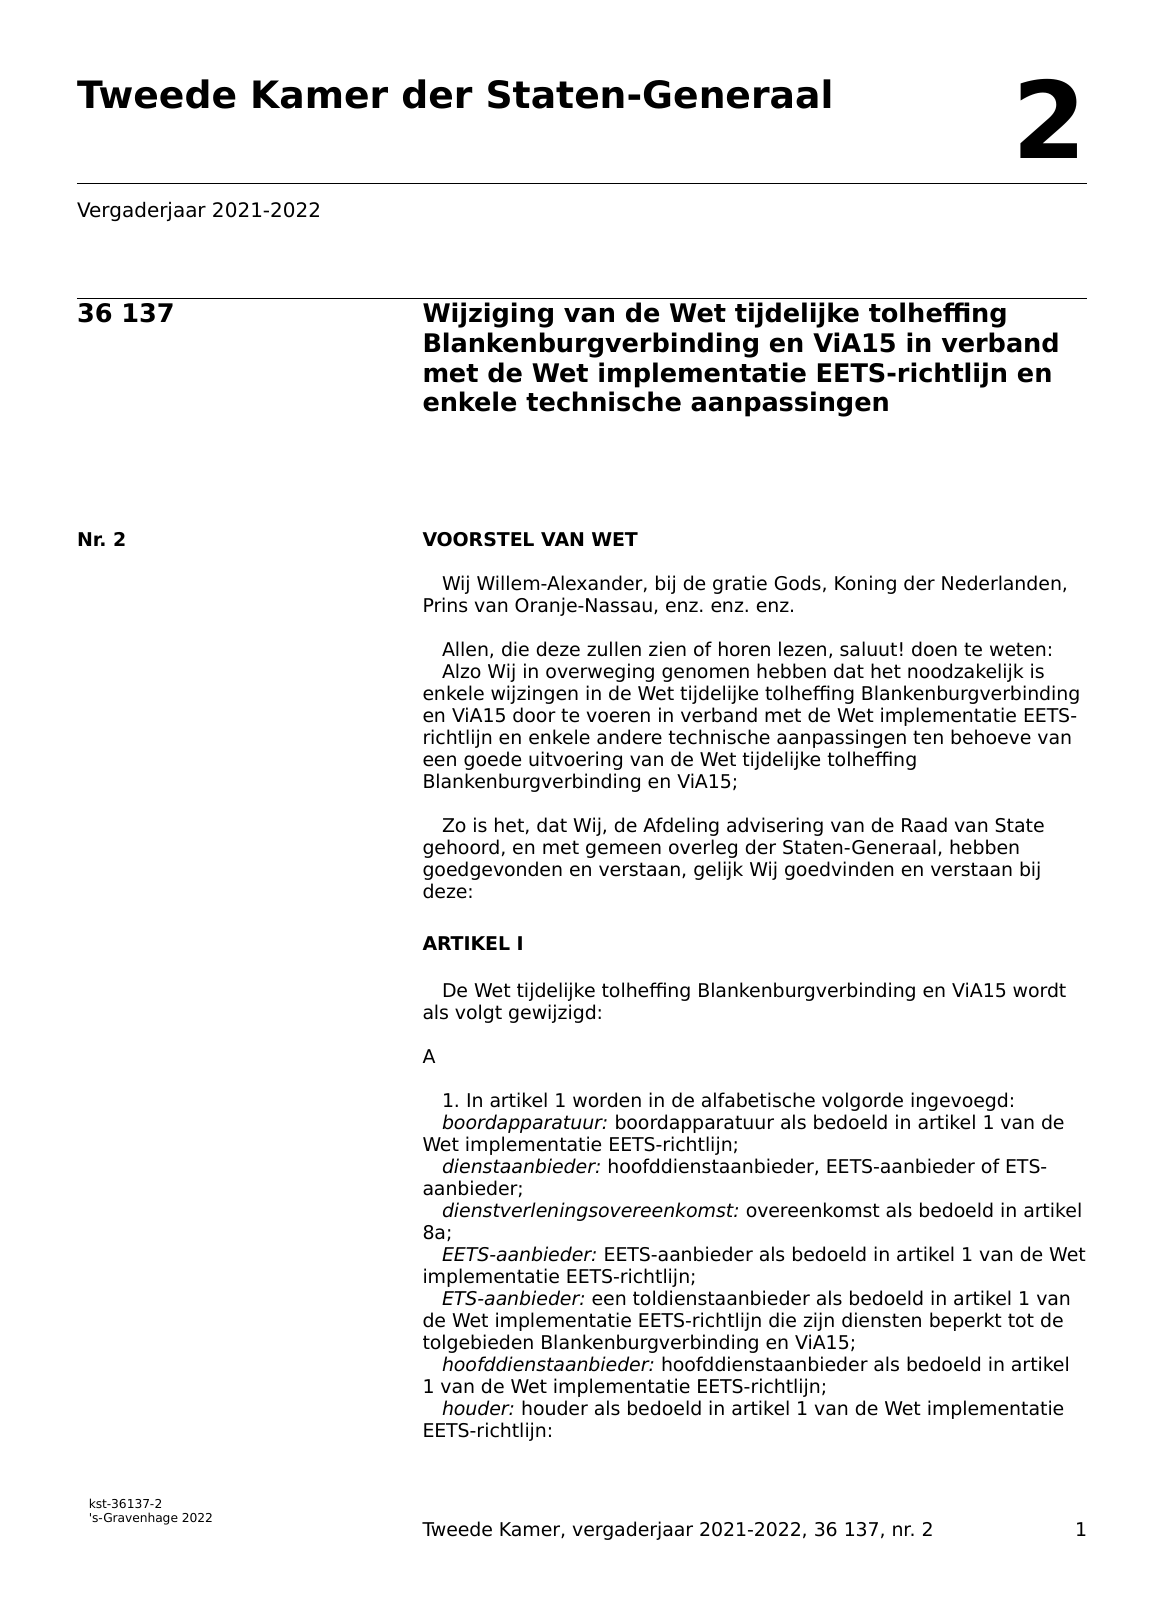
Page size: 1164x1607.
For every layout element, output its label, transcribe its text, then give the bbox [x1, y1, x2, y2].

text 's-Gravenhage 2022 [88, 1511, 323, 1525]
text Allen, die deze zullen zien of horen lezen, saluut! doen te weten: [422, 639, 1087, 661]
subtitle Nr. 2 VOORSTEL VAN WET [77, 529, 1087, 551]
text Zo is het, dat Wij, de Afdeling advisering van de Raad van State gehoord, en met gemeen overleg der Staten-Generaal, hebben goedgevonden en verstaan, gelijk Wij goedvinden en verstaan bij deze: [422, 815, 1087, 903]
text kst-36137-2 [88, 1497, 323, 1511]
text De Wet tijdelijke tolheffing Blankenburgverbinding en ViA15 wordt als volgt gewijzigd: [422, 980, 1087, 1024]
text Wij Willem-Alexander, bij de gratie Gods, Koning der Nederlanden, Prins van Oranje-Nassau, enz. enz. enz. [422, 573, 1087, 617]
subtitle ARTIKEL I [422, 933, 1087, 955]
text boordapparatuur: boordapparatuur als bedoeld in artikel 1 van de Wet implementatie EETS-richtlijn; [422, 1112, 1087, 1156]
text dienstverleningsovereenkomst: overeenkomst als bedoeld in artikel 8a; [422, 1200, 1087, 1244]
table_cell Vergaderjaar 2021-2022 [77, 184, 1087, 298]
text houder: houder als bedoeld in artikel 1 van de Wet implementatie EETS-richtlijn: [422, 1398, 1087, 1442]
subtitle 36 137 Wijziging van de Wet tijdelijke tolheffing Blankenburgverbinding en ViA15 in verband met de Wet implementatie EETS-richtlijn en enkele technische aanpassingen [77, 299, 1087, 418]
text A [422, 1046, 1087, 1068]
text dienstaanbieder: hoofddienstaanbieder, EETS-aanbieder of ETS-aanbieder; [422, 1156, 1087, 1200]
text ETS-aanbieder: een toldienstaanbieder als bedoeld in artikel 1 van de Wet implementatie EETS-richtlijn die zijn diensten beperkt tot de tolgebieden Blankenburgverbinding en ViA15; [422, 1288, 1087, 1354]
text 1. In artikel 1 worden in de alfabetische volgorde ingevoegd: [422, 1090, 1087, 1112]
text Alzo Wij in overweging genomen hebben dat het noodzakelijk is enkele wijzingen in de Wet tijdelijke tolheffing Blankenburgverbinding en ViA15 door te voeren in verband met de Wet implementatie EETS-richtlijn en enkele andere technische aanpassingen ten behoeve van een goede uitvoering van de Wet tijdelijke tolheffing Blankenburgverbinding en ViA15; [422, 661, 1087, 793]
text hoofddienstaanbieder: hoofddienstaanbieder als bedoeld in artikel 1 van de Wet implementatie EETS-richtlijn; [422, 1354, 1087, 1398]
text EETS-aanbieder: EETS-aanbieder als bedoeld in artikel 1 van de Wet implementatie EETS-richtlijn; [422, 1244, 1087, 1288]
table_header Tweede Kamer der Staten-Generaal [77, 59, 886, 183]
table_header 2 [886, 59, 1087, 183]
